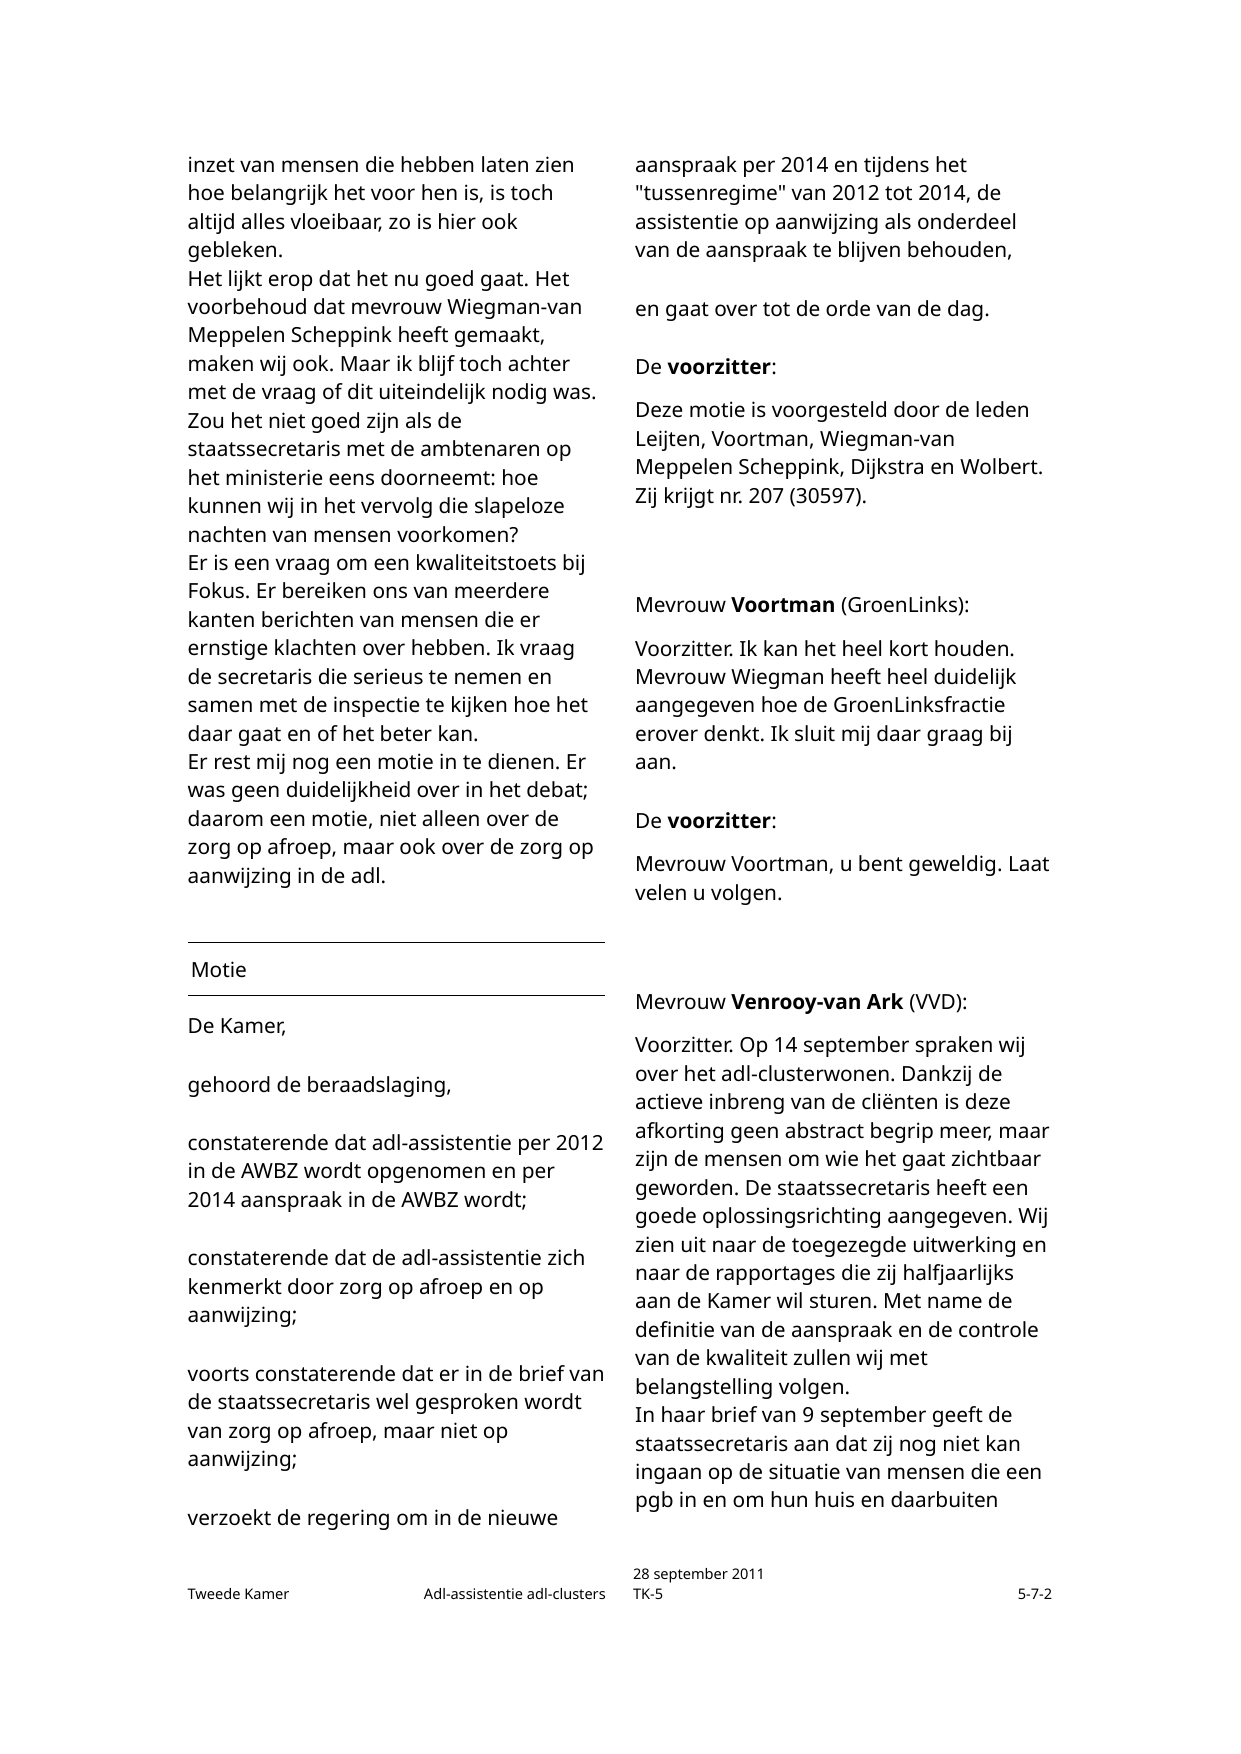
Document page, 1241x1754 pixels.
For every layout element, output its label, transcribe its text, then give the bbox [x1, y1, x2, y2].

text verzoekt de regering om in de nieuwe [187, 1503, 605, 1531]
text Mevrouw Voortman (GroenLinks): [635, 590, 1053, 619]
text constaterende dat de adl-assistentie zich kenmerkt door zorg op afroep en op aanwijzing; [187, 1243, 605, 1329]
subtitle Motie [187, 943, 605, 996]
text en gaat over tot de orde van de dag. [635, 294, 1053, 322]
text De Kamer, [187, 1011, 605, 1040]
text Mevrouw Venrooy-van Ark (VVD): [635, 987, 1053, 1016]
text inzet van mensen die hebben laten zien hoe belangrijk het voor hen is, is toch altijd alles vloeibaar, zo is hier ook gebleken. [187, 150, 605, 264]
text Voorzitter. Ik kan het heel kort houden. Mevrouw Wiegman heeft heel duidelijk aangegeven hoe de GroenLinksfractie erover denkt. Ik sluit mij daar graag bij aan. [635, 634, 1053, 776]
text Mevrouw Voortman, u bent geweldig. Laat velen u volgen. [635, 849, 1053, 906]
text  [635, 936, 1053, 965]
text Deze motie is voorgesteld door de leden Leijten, Voortman, Wiegman-van Meppelen Scheppink, Dijkstra en Wolbert. [635, 396, 1053, 481]
text Zij krijgt nr. 207 (30597). [635, 481, 1053, 509]
text Er rest mij nog een motie in te dienen. Er was geen duidelijkheid over in het debat; daarom een motie, niet alleen over de zorg op afroep, maar ook over de zorg op aanwijzing in de adl. [187, 747, 605, 889]
text Het lijkt erop dat het nu goed gaat. Het voorbehoud dat mevrouw Wiegman-van Meppelen Scheppink heeft gemaakt, maken wij ook. Maar ik blijf toch achter met de vraag of dit uiteindelijk nodig was. Zou het niet goed zijn als de staatssecretaris met de ambtenaren op het ministerie eens doorneemt: hoe kunnen wij in het vervolg die slapeloze nachten van mensen voorkomen? [187, 264, 605, 548]
text In haar brief van 9 september geeft de staatssecretaris aan dat zij nog niet kan ingaan op de situatie van mensen die een pgb in en om hun huis en daarbuiten [635, 1400, 1053, 1514]
text  [635, 539, 1053, 568]
text voorts constaterende dat er in de brief van de staatssecretaris wel gesproken wordt van zorg op afroep, maar niet op aanwijzing; [187, 1359, 605, 1473]
text Er is een vraag om een kwaliteitstoets bij Fokus. Er bereiken ons van meerdere kanten berichten van mensen die er ernstige klachten over hebben. Ik vraag de secretaris die serieus te nemen en samen met de inspectie te kijken hoe het daar gaat en of het beter kan. [187, 548, 605, 747]
text De voorzitter: [635, 806, 1053, 834]
text Voorzitter. Op 14 september spraken wij over het adl-clusterwonen. Dankzij de actieve inbreng van de cliënten is deze afkorting geen abstract begrip meer, maar zijn de mensen om wie het gaat zichtbaar geworden. De staatssecretaris heeft een goede oplossingsrichting aangegeven. Wij zien uit naar de toegezegde uitwerking en naar de rapportages die zij halfjaarlijks aan de Kamer wil sturen. Met name de definitie van de aanspraak en de controle van de kwaliteit zullen wij met belangstelling volgen. [635, 1031, 1053, 1400]
text De voorzitter: [635, 352, 1053, 381]
text gehoord de beraadslaging, [187, 1070, 605, 1098]
text aanspraak per 2014 en tijdens het "tussenregime" van 2012 tot 2014, de assistentie op aanwijzing als onderdeel van de aanspraak te blijven behouden, [635, 150, 1053, 264]
text constaterende dat adl-assistentie per 2012 in de AWBZ wordt opgenomen en per 2014 aanspraak in de AWBZ wordt; [187, 1128, 605, 1213]
